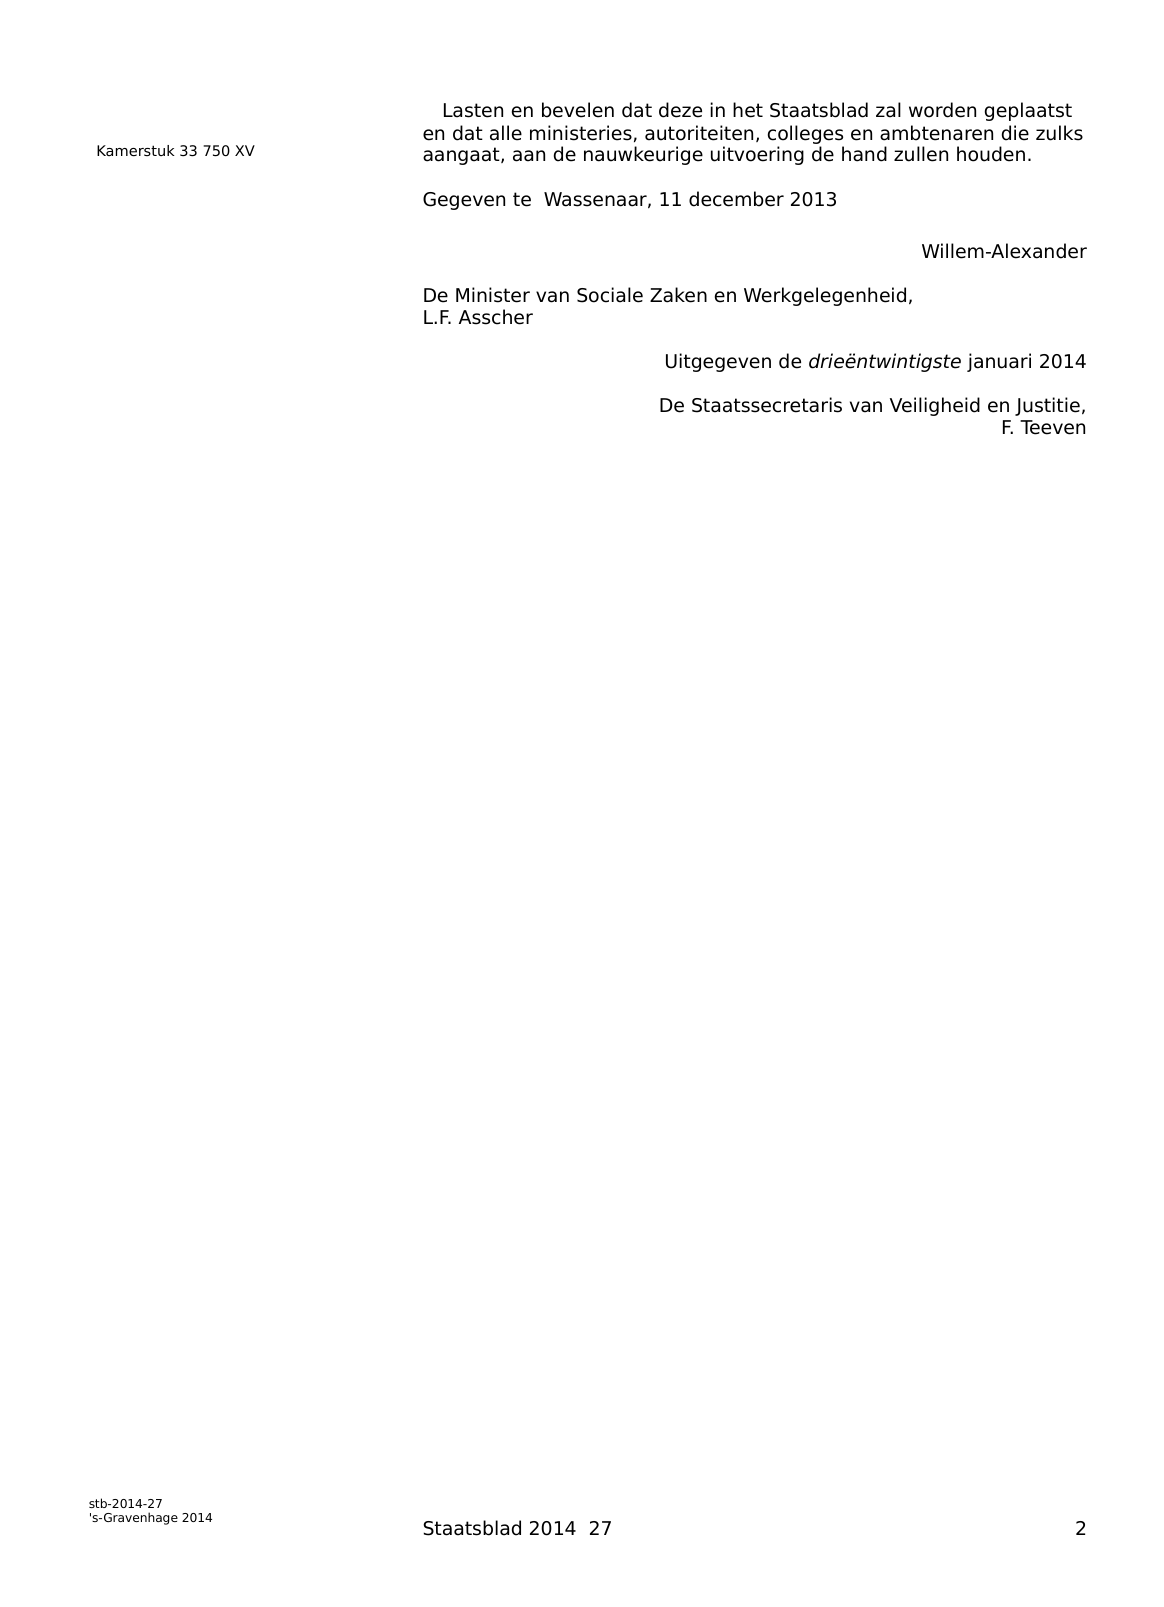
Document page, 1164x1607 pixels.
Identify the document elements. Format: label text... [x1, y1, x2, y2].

text 's-Gravenhage 2014 [88, 1511, 323, 1525]
text Lasten en bevelen dat deze in het Staatsblad zal worden geplaatst en dat alle ministeries, autoriteiten, colleges en ambtenaren die zulks aangaat, aan de nauwkeurige uitvoering de hand zullen houden. [422, 100, 1087, 166]
text Gegeven te Wassenaar, 11 december 2013 [422, 188, 1087, 211]
text Willem-Alexander [422, 241, 1087, 262]
text De Minister van Sociale Zaken en Werkgelegenheid, L.F. Asscher [422, 285, 1087, 329]
text stb-2014-27 [88, 1497, 323, 1511]
text Uitgegeven de drieëntwintigste januari 2014 [422, 351, 1087, 373]
text Kamerstuk 33 750 XV [77, 143, 396, 160]
text De Staatssecretaris van Veiligheid en Justitie, F. Teeven [422, 395, 1087, 439]
